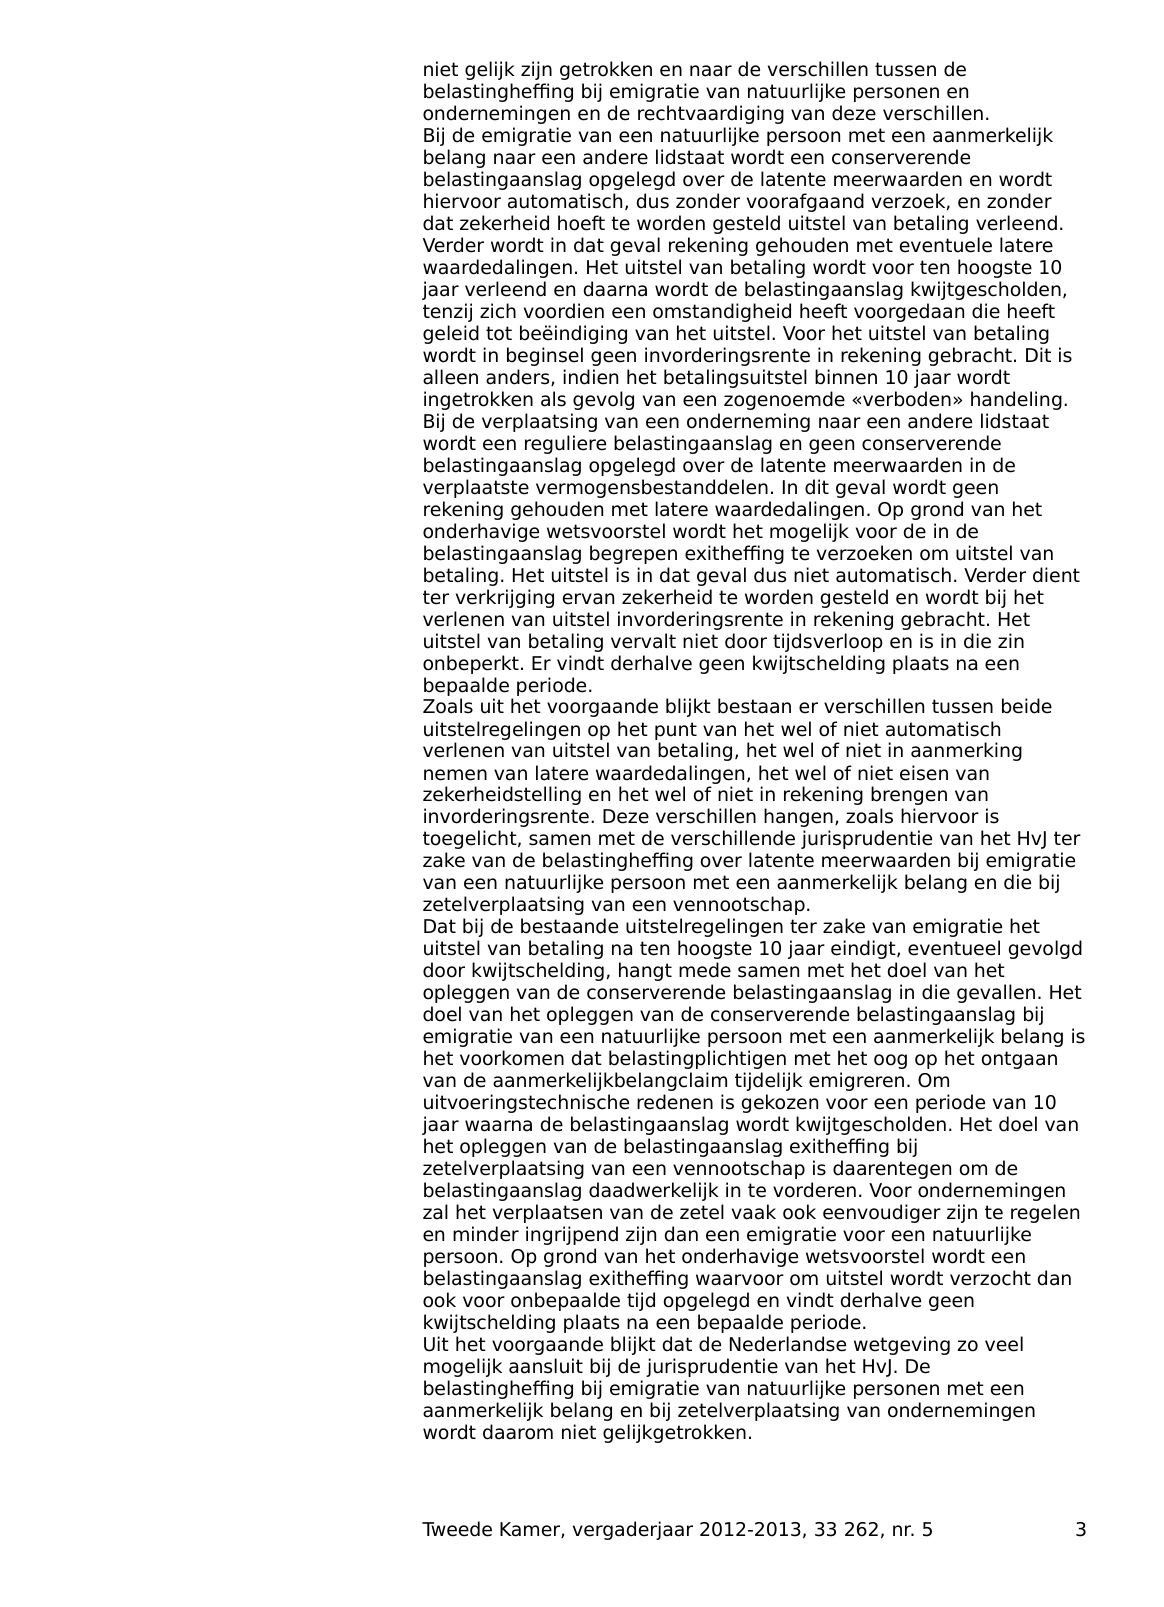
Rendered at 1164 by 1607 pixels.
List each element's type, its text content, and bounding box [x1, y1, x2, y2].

text Bij de verplaatsing van een onderneming naar een andere lidstaat wordt een reguliere belastingaanslag en geen conserverende belastingaanslag opgelegd over de latente meerwaarden in de verplaatste vermogensbestanddelen. In dit geval wordt geen rekening gehouden met latere waardedalingen. Op grond van het onderhavige wetsvoorstel wordt het mogelijk voor de in de belastingaanslag begrepen exitheffing te verzoeken om uitstel van betaling. Het uitstel is in dat geval dus niet automatisch. Verder dient ter verkrijging ervan zekerheid te worden gesteld en wordt bij het verlenen van uitstel invorderingsrente in rekening gebracht. Het uitstel van betaling vervalt niet door tijdsverloop en is in die zin onbeperkt. Er vindt derhalve geen kwijtschelding plaats na een bepaalde periode. [422, 411, 1087, 696]
text Bij de emigratie van een natuurlijke persoon met een aanmerkelijk belang naar een andere lidstaat wordt een conserverende belastingaanslag opgelegd over de latente meerwaarden en wordt hiervoor automatisch, dus zonder voorafgaand verzoek, en zonder dat zekerheid hoeft te worden gesteld uitstel van betaling verleend. Verder wordt in dat geval rekening gehouden met eventuele latere waardedalingen. Het uitstel van betaling wordt voor ten hoogste 10 jaar verleend en daarna wordt de belastingaanslag kwijtgescholden, tenzij zich voordien een omstandigheid heeft voorgedaan die heeft geleid tot beëindiging van het uitstel. Voor het uitstel van betaling wordt in beginsel geen invorderingsrente in rekening gebracht. Dit is alleen anders, indien het betalingsuitstel binnen 10 jaar wordt ingetrokken als gevolg van een zogenoemde «verboden» handeling. [422, 125, 1087, 411]
text Dat bij de bestaande uitstelregelingen ter zake van emigratie het uitstel van betaling na ten hoogste 10 jaar eindigt, eventueel gevolgd door kwijtschelding, hangt mede samen met het doel van het opleggen van de conserverende belastingaanslag in die gevallen. Het doel van het opleggen van de conserverende belastingaanslag bij emigratie van een natuurlijke persoon met een aanmerkelijk belang is het voorkomen dat belastingplichtigen met het oog op het ontgaan van de aanmerkelijkbelangclaim tijdelijk emigreren. Om uitvoeringstechnische redenen is gekozen voor een periode van 10 jaar waarna de belastingaanslag wordt kwijtgescholden. Het doel van het opleggen van de belastingaanslag exitheffing bij zetelverplaatsing van een vennootschap is daarentegen om de belastingaanslag daadwerkelijk in te vorderen. Voor ondernemingen zal het verplaatsen van de zetel vaak ook eenvoudiger zijn te regelen en minder ingrijpend zijn dan een emigratie voor een natuurlijke persoon. Op grond van het onderhavige wetsvoorstel wordt een belastingaanslag exitheffing waarvoor om uitstel wordt verzocht dan ook voor onbepaalde tijd opgelegd en vindt derhalve geen kwijtschelding plaats na een bepaalde periode. [422, 916, 1087, 1334]
text Uit het voorgaande blijkt dat de Nederlandse wetgeving zo veel mogelijk aansluit bij de jurisprudentie van het HvJ. De belastingheffing bij emigratie van natuurlijke personen met een aanmerkelijk belang en bij zetelverplaatsing van ondernemingen wordt daarom niet gelijkgetrokken. [422, 1334, 1087, 1444]
text niet gelijk zijn getrokken en naar de verschillen tussen de belastingheffing bij emigratie van natuurlijke personen en ondernemingen en de rechtvaardiging van deze verschillen. [422, 59, 1087, 125]
text Zoals uit het voorgaande blijkt bestaan er verschillen tussen beide uitstelregelingen op het punt van het wel of niet automatisch verlenen van uitstel van betaling, het wel of niet in aanmerking nemen van latere waardedalingen, het wel of niet eisen van zekerheidstelling en het wel of niet in rekening brengen van invorderingsrente. Deze verschillen hangen, zoals hiervoor is toegelicht, samen met de verschillende jurisprudentie van het HvJ ter zake van de belastingheffing over latente meerwaarden bij emigratie van een natuurlijke persoon met een aanmerkelijk belang en die bij zetelverplaatsing van een vennootschap. [422, 696, 1087, 916]
